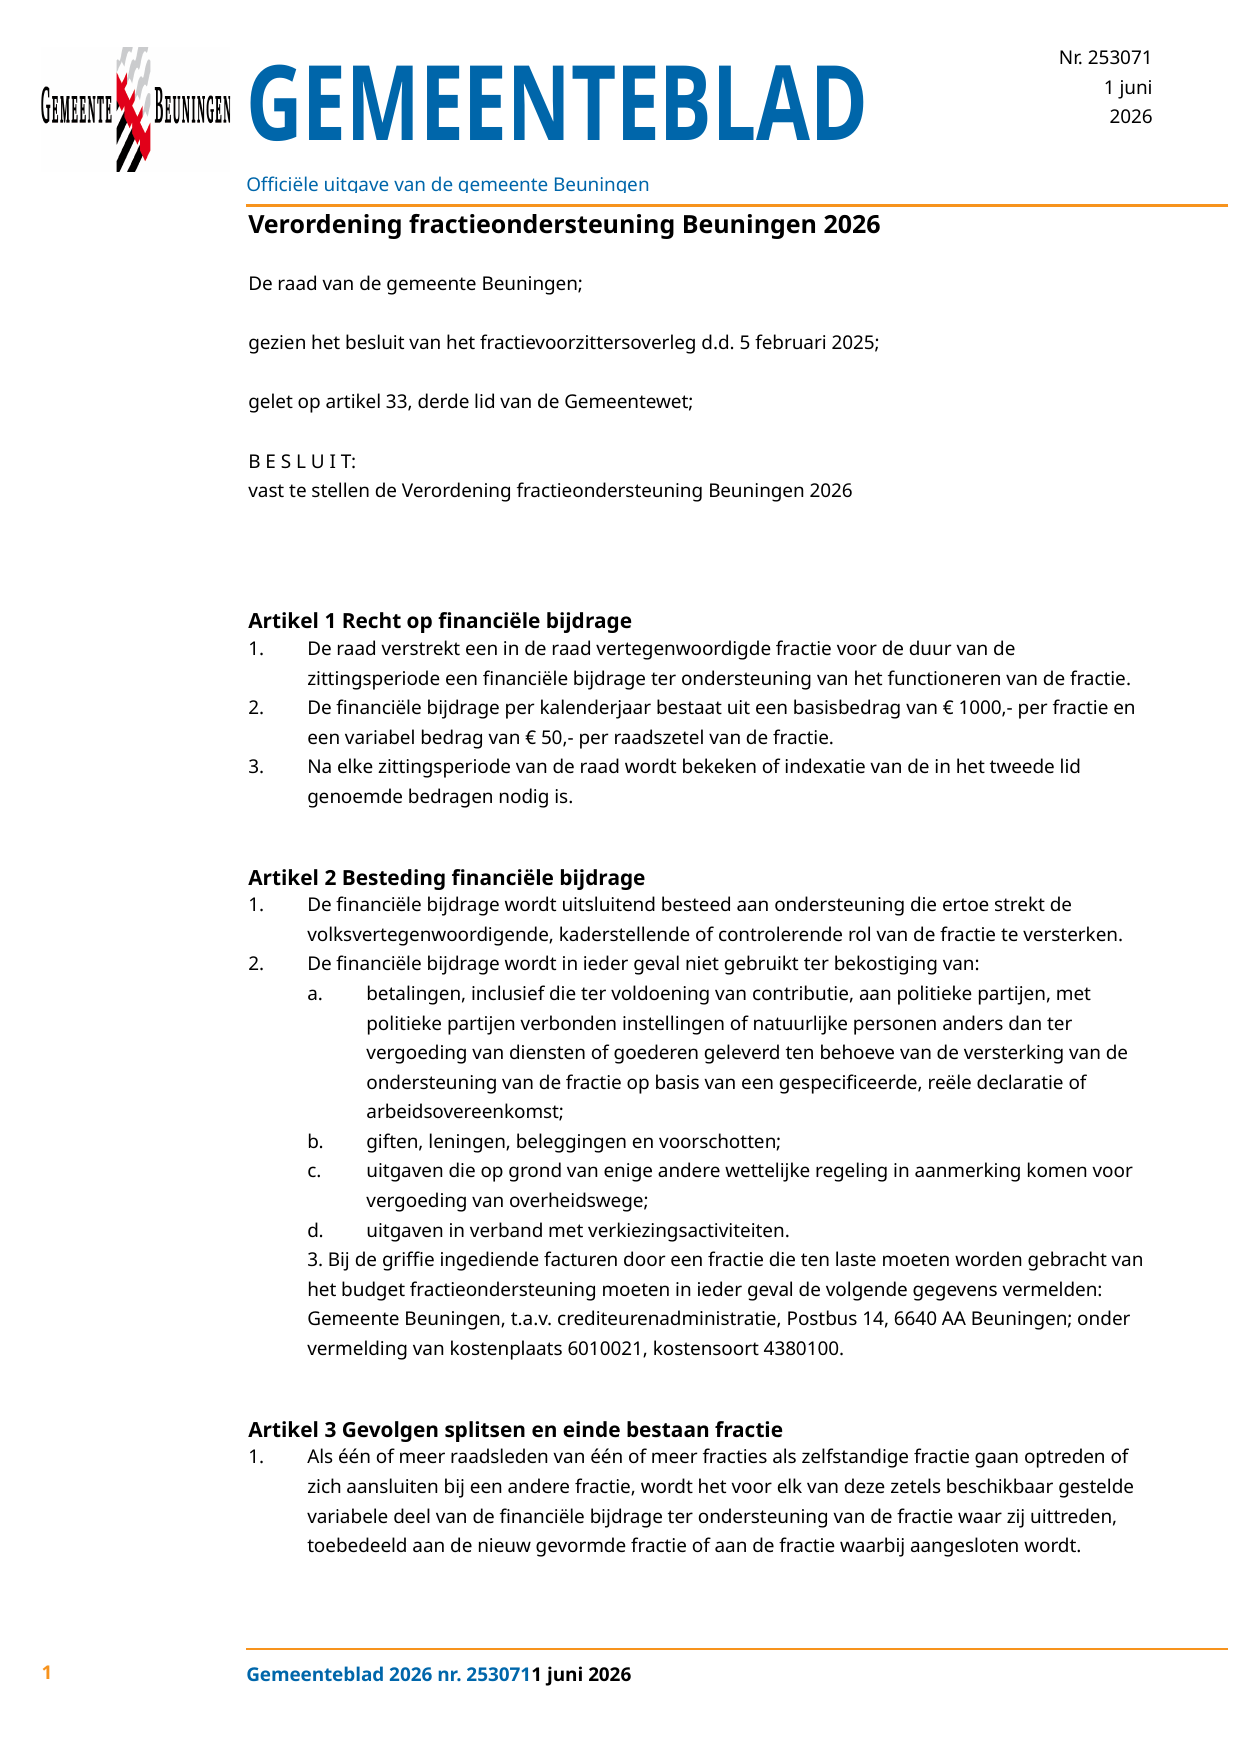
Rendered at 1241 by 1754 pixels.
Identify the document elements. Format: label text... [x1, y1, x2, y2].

text gelet op artikel 33, derde lid van de Gemeentewet; [248, 389, 1152, 414]
text Artikel 3 Gevolgen splitsen en einde bestaan fractie [248, 1415, 1152, 1444]
list uitgaven die op grond van enige andere wettelijke regeling in aanmerking komen voor vergoeding van overheidswege; [307, 1158, 1152, 1213]
text Artikel 2 Besteding financiële bijdrage [248, 863, 1152, 891]
list De financiële bijdrage wordt uitsluitend besteed aan ondersteuning die ertoe strekt de volksvertegenwoordigende, kaderstellende of controlerende rol van de fractie te versterken. [248, 891, 1152, 947]
list 3. Bij de griffie ingediende facturen door een fractie die ten laste moeten worden gebracht van het budget fractieondersteuning moeten in ieder geval de volgende gegevens vermelden: Gemeente Beuningen, t.a.v. crediteurenadministratie, Postbus 14, 6640 AA Beuningen; onder vermelding van kostenplaats 6010021, kostensoort 4380100. [248, 1246, 1152, 1361]
text gezien het besluit van het fractievoorzittersoverleg d.d. 5 februari 2025; [248, 329, 1152, 355]
text vast te stellen de Verordening fractieondersteuning Beuningen 2026 [248, 477, 1152, 503]
list Na elke zittingsperiode van de raad wordt bekeken of indexatie van de in het tweede lid genoemde bedragen nodig is. [248, 753, 1152, 809]
text Artikel 1 Recht op financiële bijdrage [248, 607, 1152, 635]
list De financiële bijdrage wordt in ieder geval niet gebruikt ter bekostiging van: [248, 951, 1152, 976]
list giften, leningen, beleggingen en voorschotten; [307, 1128, 1152, 1154]
list betalingen, inclusief die ter voldoening van contributie, aan politieke partijen, met politieke partijen verbonden instellingen of natuurlijke personen anders dan ter vergoeding van diensten of goederen geleverd ten behoeve van de versterking van de ondersteuning van de fractie op basis van een gespecificeerde, reële declaratie of arbeidsovereenkomst; [307, 980, 1152, 1124]
list De financiële bijdrage per kalenderjaar bestaat uit een basisbedrag van € 1000,- per fractie en een variabel bedrag van € 50,- per raadszetel van de fractie. [248, 694, 1152, 749]
list Als één of meer raadsleden van één of meer fracties als zelfstandige fractie gaan optreden of zich aansluiten bij een andere fractie, wordt het voor elk van deze zetels beschikbaar gestelde variabele deel van de financiële bijdrage ter ondersteuning van de fractie waar zij uittreden, toebedeeld aan de nieuw gevormde fractie of aan de fractie waarbij aangesloten wordt. [248, 1444, 1152, 1558]
text B E S L U I T: [248, 448, 1152, 473]
text Verordening fractieondersteuning Beuningen 2026 [248, 207, 1152, 241]
text De raad van de gemeente Beuningen; [248, 270, 1152, 296]
picture [41, 47, 231, 172]
list uitgaven in verband met verkiezingsactiviteiten. [307, 1217, 1152, 1243]
list De raad verstrekt een in de raad vertegenwoordigde fractie voor de duur van de zittingsperiode een financiële bijdrage ter ondersteuning van het functioneren van de fractie. [248, 635, 1152, 690]
